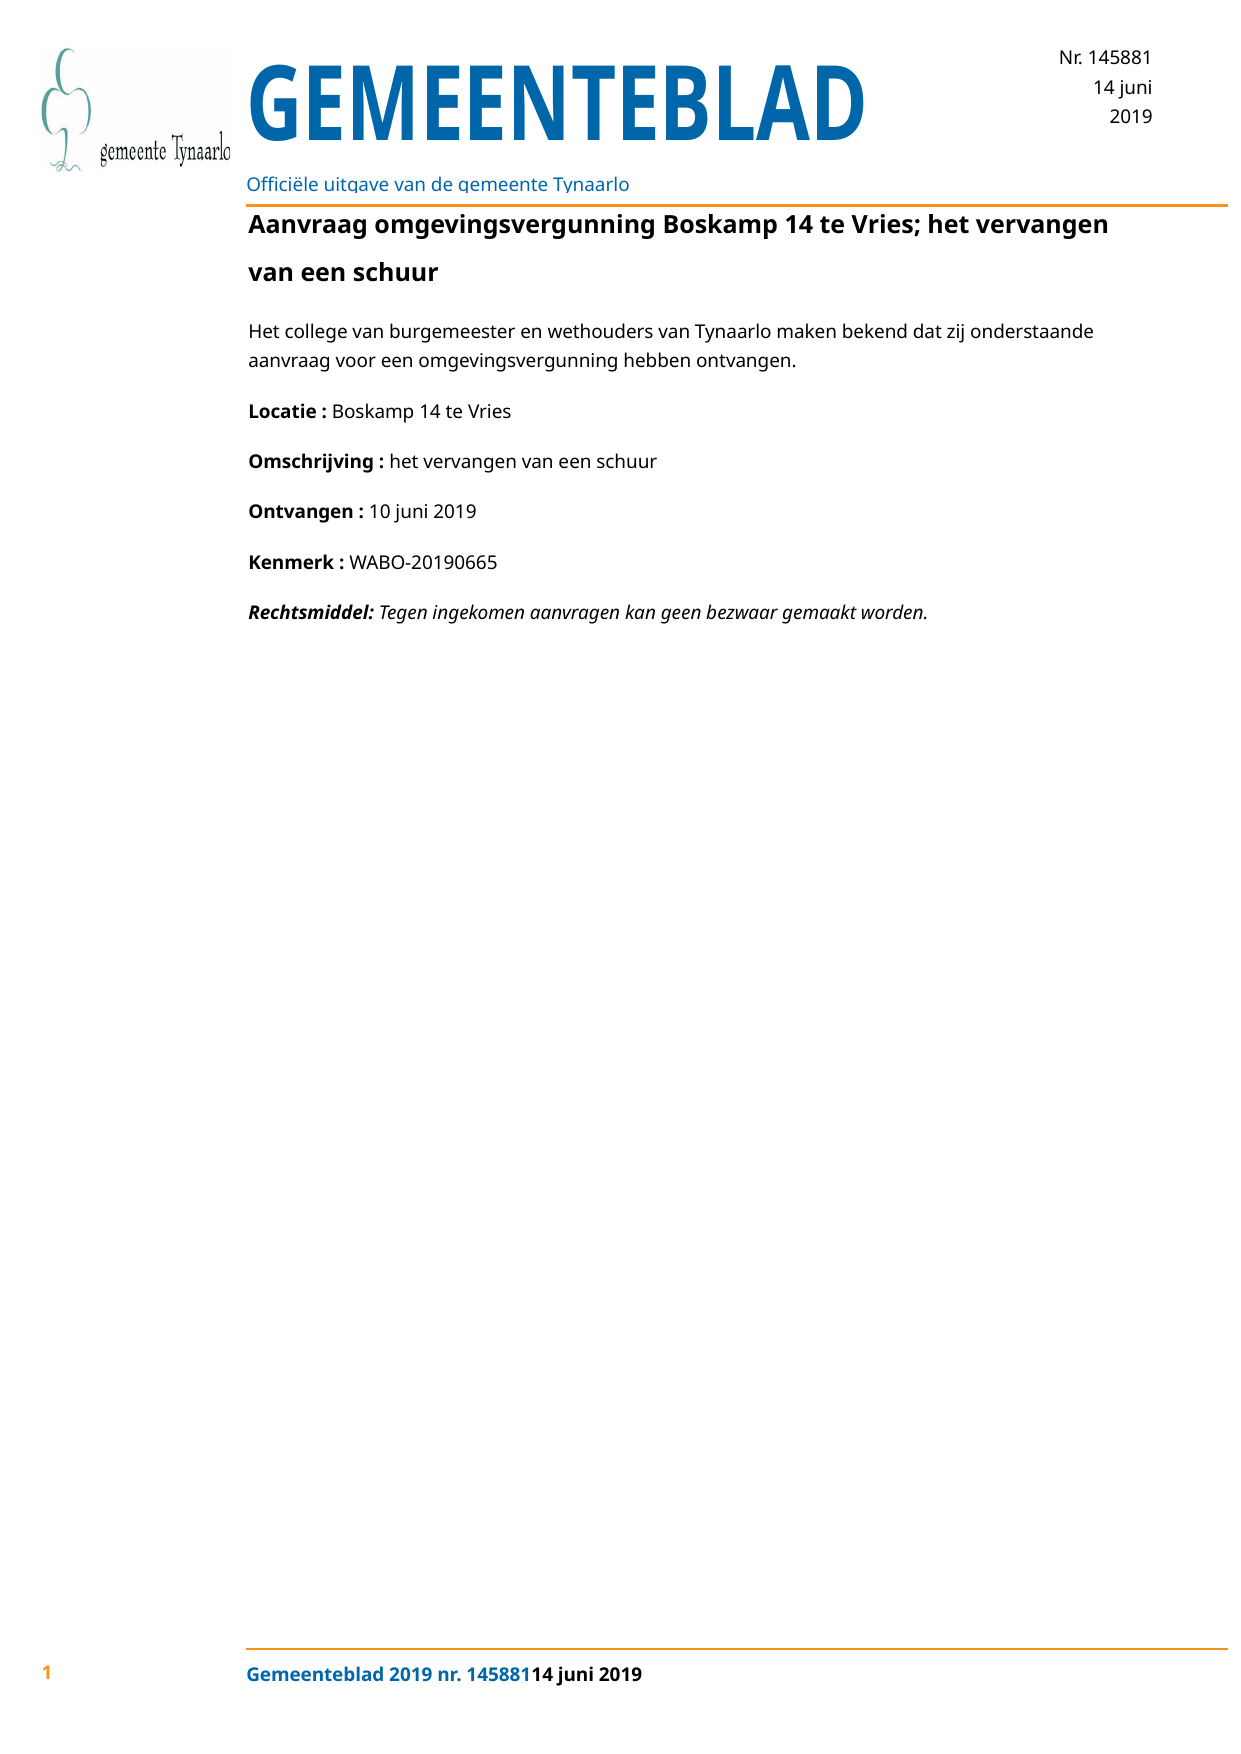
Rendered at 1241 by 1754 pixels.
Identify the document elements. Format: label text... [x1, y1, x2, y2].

text Ontvangen : 10 juni 2019 [248, 499, 1152, 524]
text Locatie : Boskamp 14 te Vries [248, 398, 1152, 424]
text Het college van burgemeester en wethouders van Tynaarlo maken bekend dat zij onderstaande aanvraag voor een omgevingsvergunning hebben ontvangen. [248, 318, 1152, 373]
text Kenmerk : WABO-20190665 [248, 549, 1152, 575]
text Omschrijving : het vervangen van een schuur [248, 448, 1152, 474]
text Rechtsmiddel: Tegen ingekomen aanvragen kan geen bezwaar gemaakt worden. [248, 599, 1152, 625]
picture [41, 47, 231, 172]
text Aanvraag omgevingsvergunning Boskamp 14 te Vries; het vervangen van een schuur [248, 207, 1152, 288]
